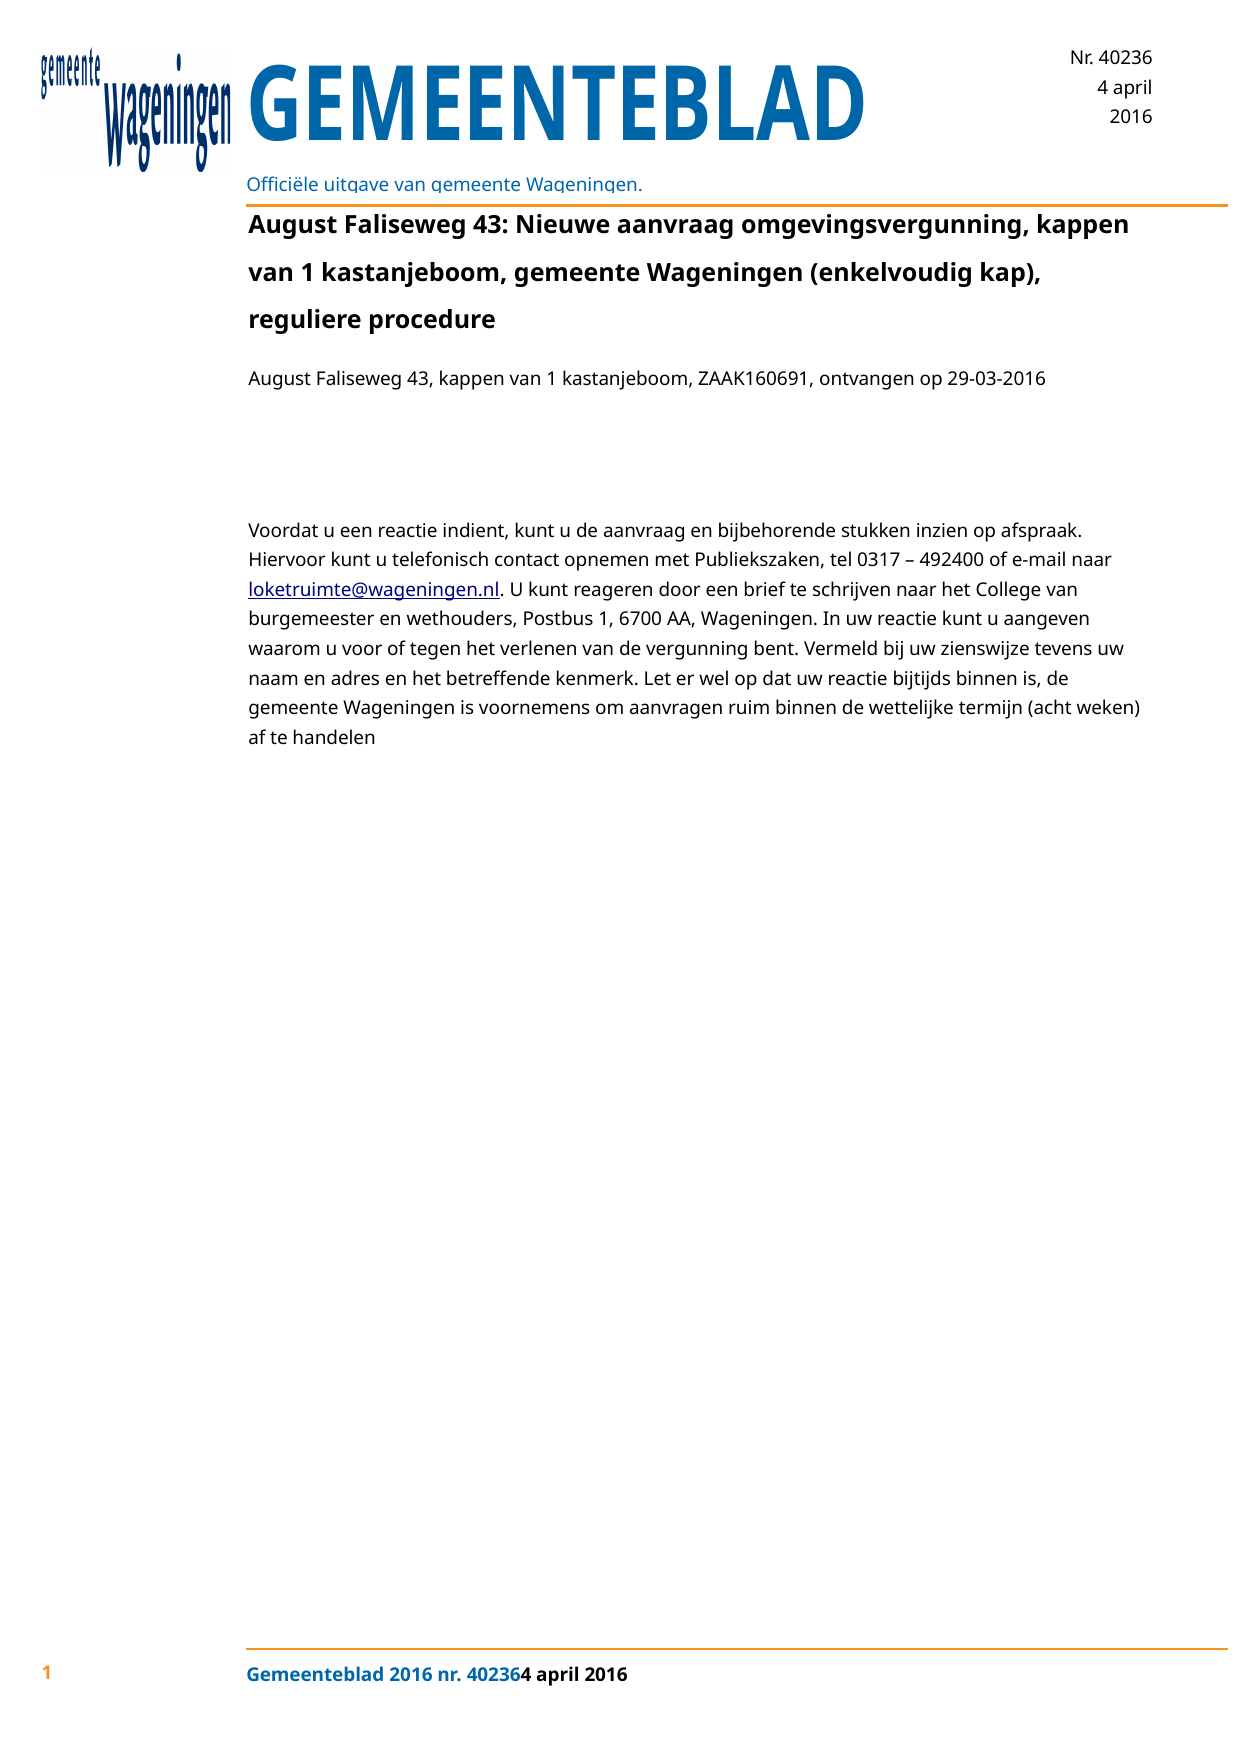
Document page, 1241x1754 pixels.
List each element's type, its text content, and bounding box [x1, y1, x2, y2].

text August Faliseweg 43, kappen van 1 kastanjeboom, ZAAK160691, ontvangen op 29-03-2016 [248, 366, 1152, 391]
text Voordat u een reactie indient, kunt u de aanvraag en bijbehorende stukken inzien op afspraak. Hiervoor kunt u telefonisch contact opnemen met Publiekszaken, tel 0317 – 492400 of e-mail naar loketruimte@wageningen.nl. U kunt reageren door een brief te schrijven naar het College van burgemeester en wethouders, Postbus 1, 6700 AA, Wageningen. In uw reactie kunt u aangeven waarom u voor of tegen het verlenen van de vergunning bent. Vermeld bij uw zienswijze tevens uw naam en adres en het betreffende kenmerk. Let er wel op dat uw reactie bijtijds binnen is, de gemeente Wageningen is voornemens om aanvragen ruim binnen de wettelijke termijn (acht weken) af te handelen [248, 517, 1152, 749]
picture [41, 47, 231, 172]
text August Faliseweg 43: Nieuwe aanvraag omgevingsvergunning, kappen van 1 kastanjeboom, gemeente Wageningen (enkelvoudig kap), reguliere procedure [248, 207, 1152, 336]
